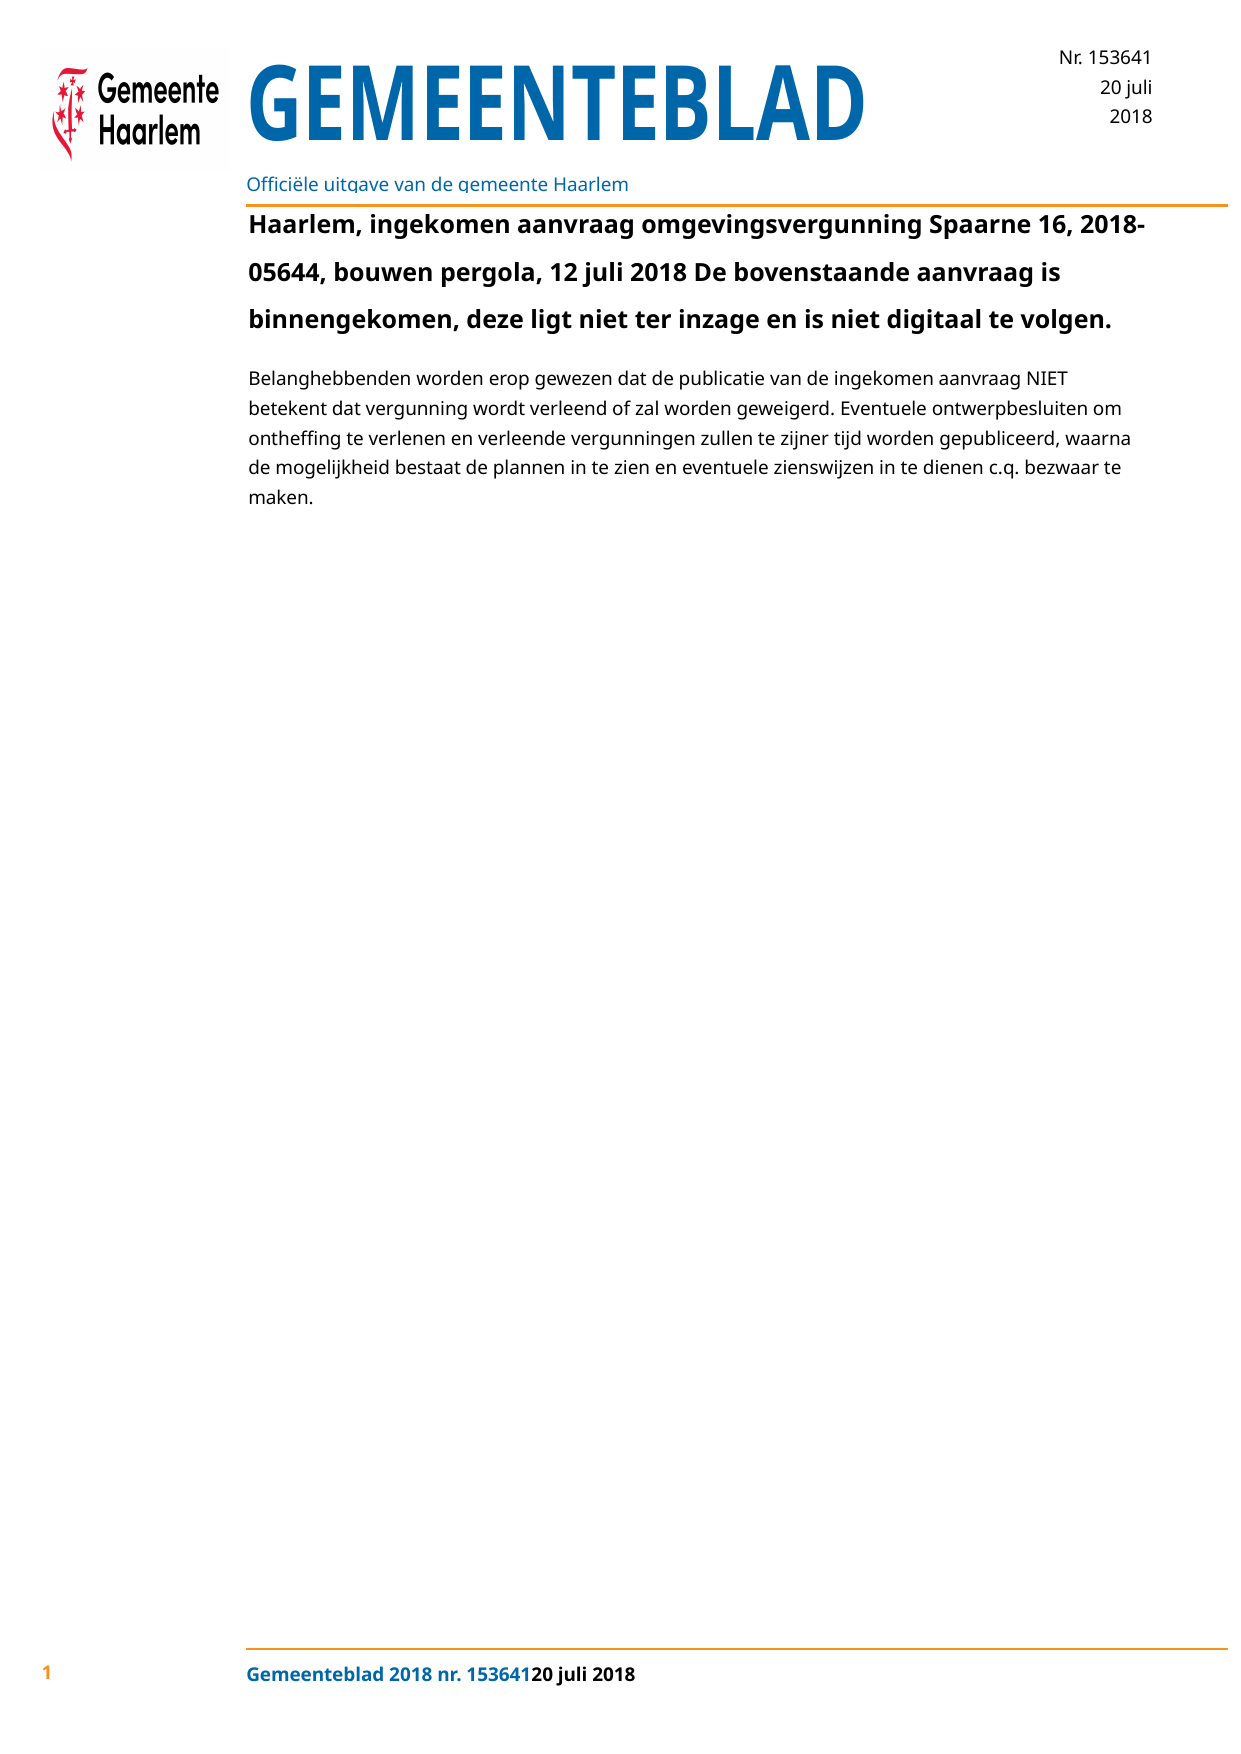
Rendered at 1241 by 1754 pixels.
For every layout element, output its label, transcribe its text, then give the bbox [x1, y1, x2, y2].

text Belanghebbenden worden erop gewezen dat de publicatie van de ingekomen aanvraag NIET betekent dat vergunning wordt verleend of zal worden geweigerd. Eventuele ontwerpbesluiten om ontheffing te verlenen en verleende vergunningen zullen te zijner tijd worden gepubliceerd, waarna de mogelijkheid bestaat de plannen in te zien en eventuele zienswijzen in te dienen c.q. bezwaar te maken. [248, 366, 1152, 509]
picture [41, 47, 231, 172]
text Haarlem, ingekomen aanvraag omgevingsvergunning Spaarne 16, 2018-05644, bouwen pergola, 12 juli 2018 De bovenstaande aanvraag is binnengekomen, deze ligt niet ter inzage en is niet digitaal te volgen. [248, 207, 1152, 336]
